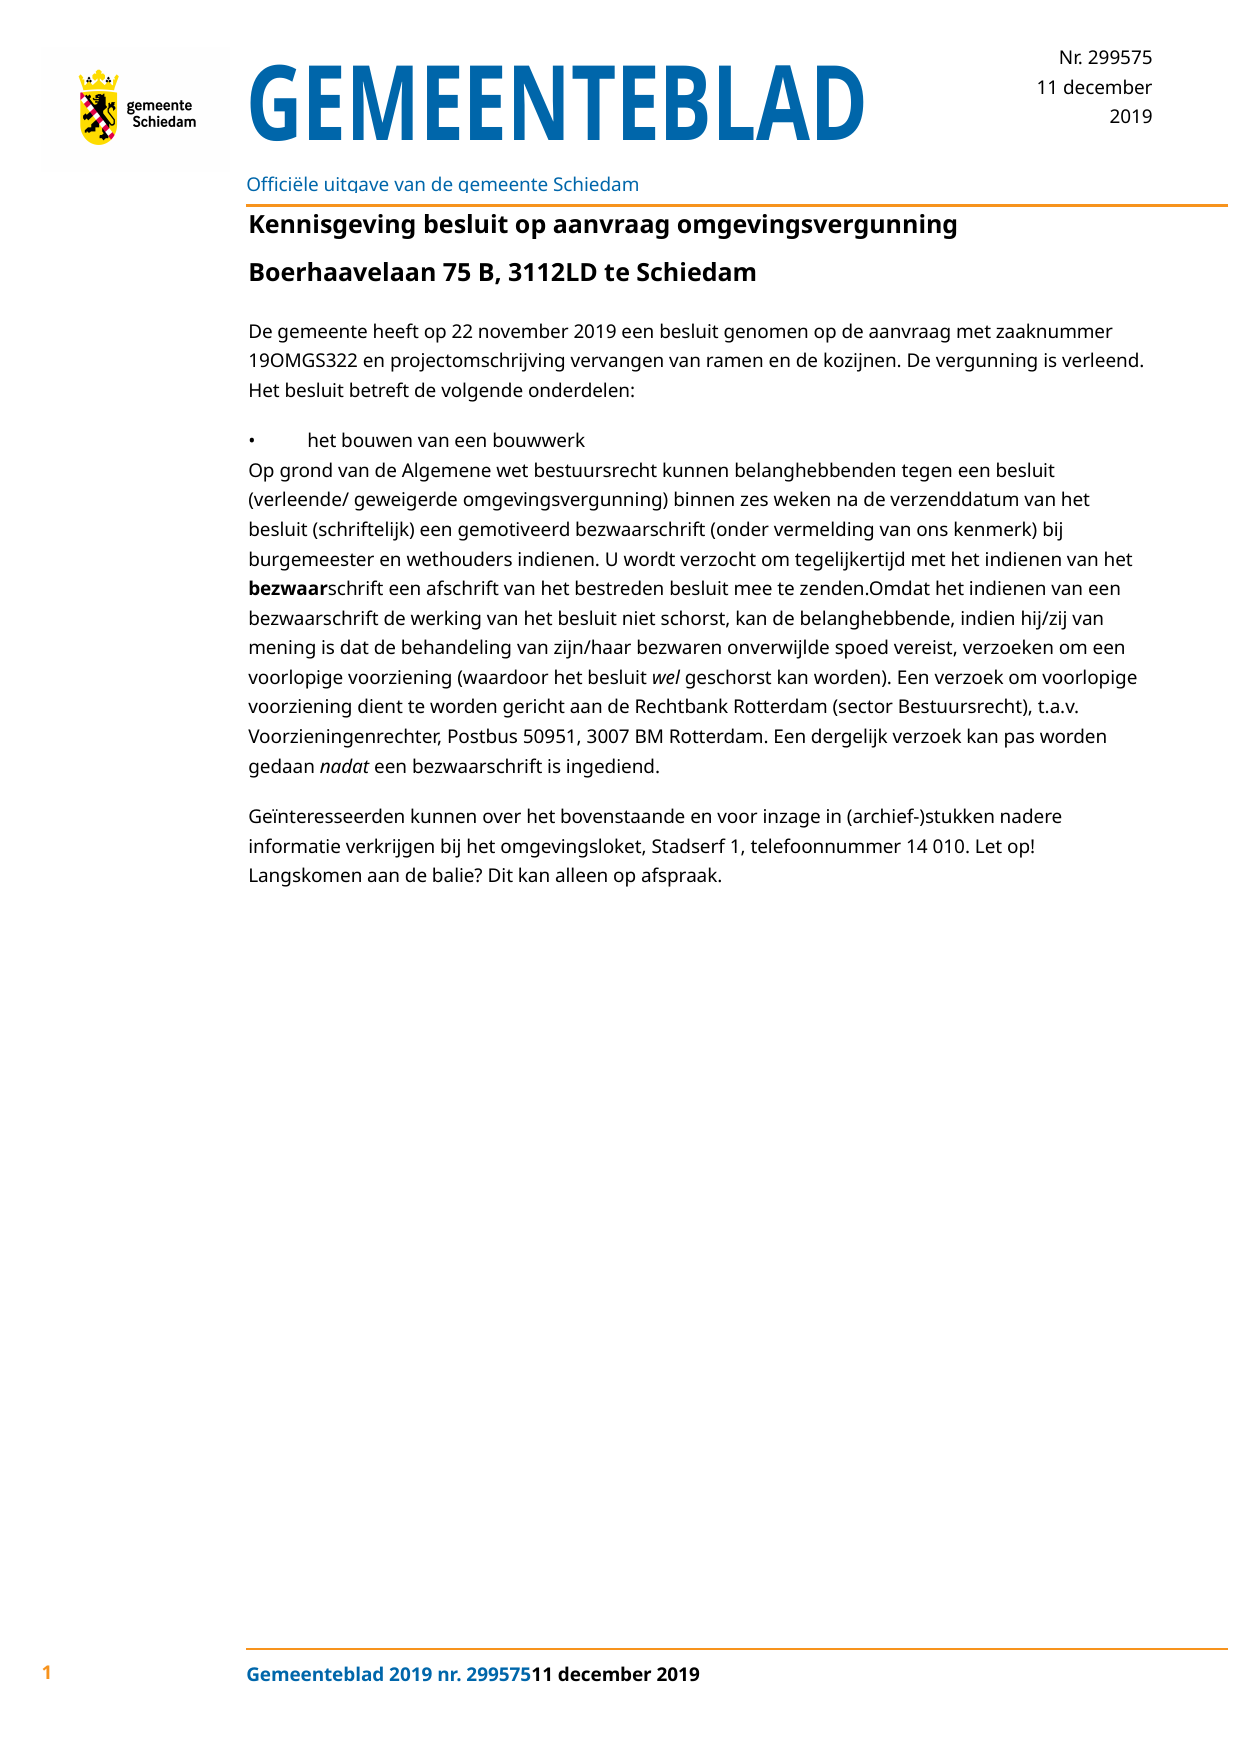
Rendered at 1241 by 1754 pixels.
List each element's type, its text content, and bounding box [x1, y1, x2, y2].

list het bouwen van een bouwwerk [248, 427, 1152, 453]
text Op grond van de Algemene wet bestuursrecht kunnen belanghebbenden tegen een besluit (verleende/ geweigerde omgevingsvergunning) binnen zes weken na de verzenddatum van het besluit (schriftelijk) een gemotiveerd bezwaarschrift (onder vermelding van ons kenmerk) bij burgemeester en wethouders indienen. U wordt verzocht om tegelijkertijd met het indienen van het bezwaarschrift een afschrift van het bestreden besluit mee te zenden.Omdat het indienen van een bezwaarschrift de werking van het besluit niet schorst, kan de belanghebbende, indien hij/zij van mening is dat de behandeling van zijn/haar bezwaren onverwijlde spoed vereist, verzoeken om een voorlopige voorziening (waardoor het besluit wel geschorst kan worden). Een verzoek om voorlopige voorziening dient te worden gericht aan de Rechtbank Rotterdam (sector Bestuursrecht), t.a.v. Voorzieningenrechter, Postbus 50951, 3007 BM Rotterdam. Een dergelijk verzoek kan pas worden gedaan nadat een bezwaarschrift is ingediend. [248, 457, 1152, 779]
text Geïnteresseerden kunnen over het bovenstaande en voor inzage in (archief-)stukken nadere informatie verkrijgen bij het omgevingsloket, Stadserf 1, telefoonnummer 14 010. Let op! Langskomen aan de balie? Dit kan alleen op afspraak. [248, 803, 1152, 888]
text De gemeente heeft op 22 november 2019 een besluit genomen op de aanvraag met zaaknummer 19OMGS322 en projectomschrijving vervangen van ramen en de kozijnen. De vergunning is verleend. Het besluit betreft de volgende onderdelen: [248, 318, 1152, 403]
text Kennisgeving besluit op aanvraag omgevingsvergunning Boerhaavelaan 75 B, 3112LD te Schiedam [248, 207, 1152, 288]
picture [41, 47, 231, 172]
